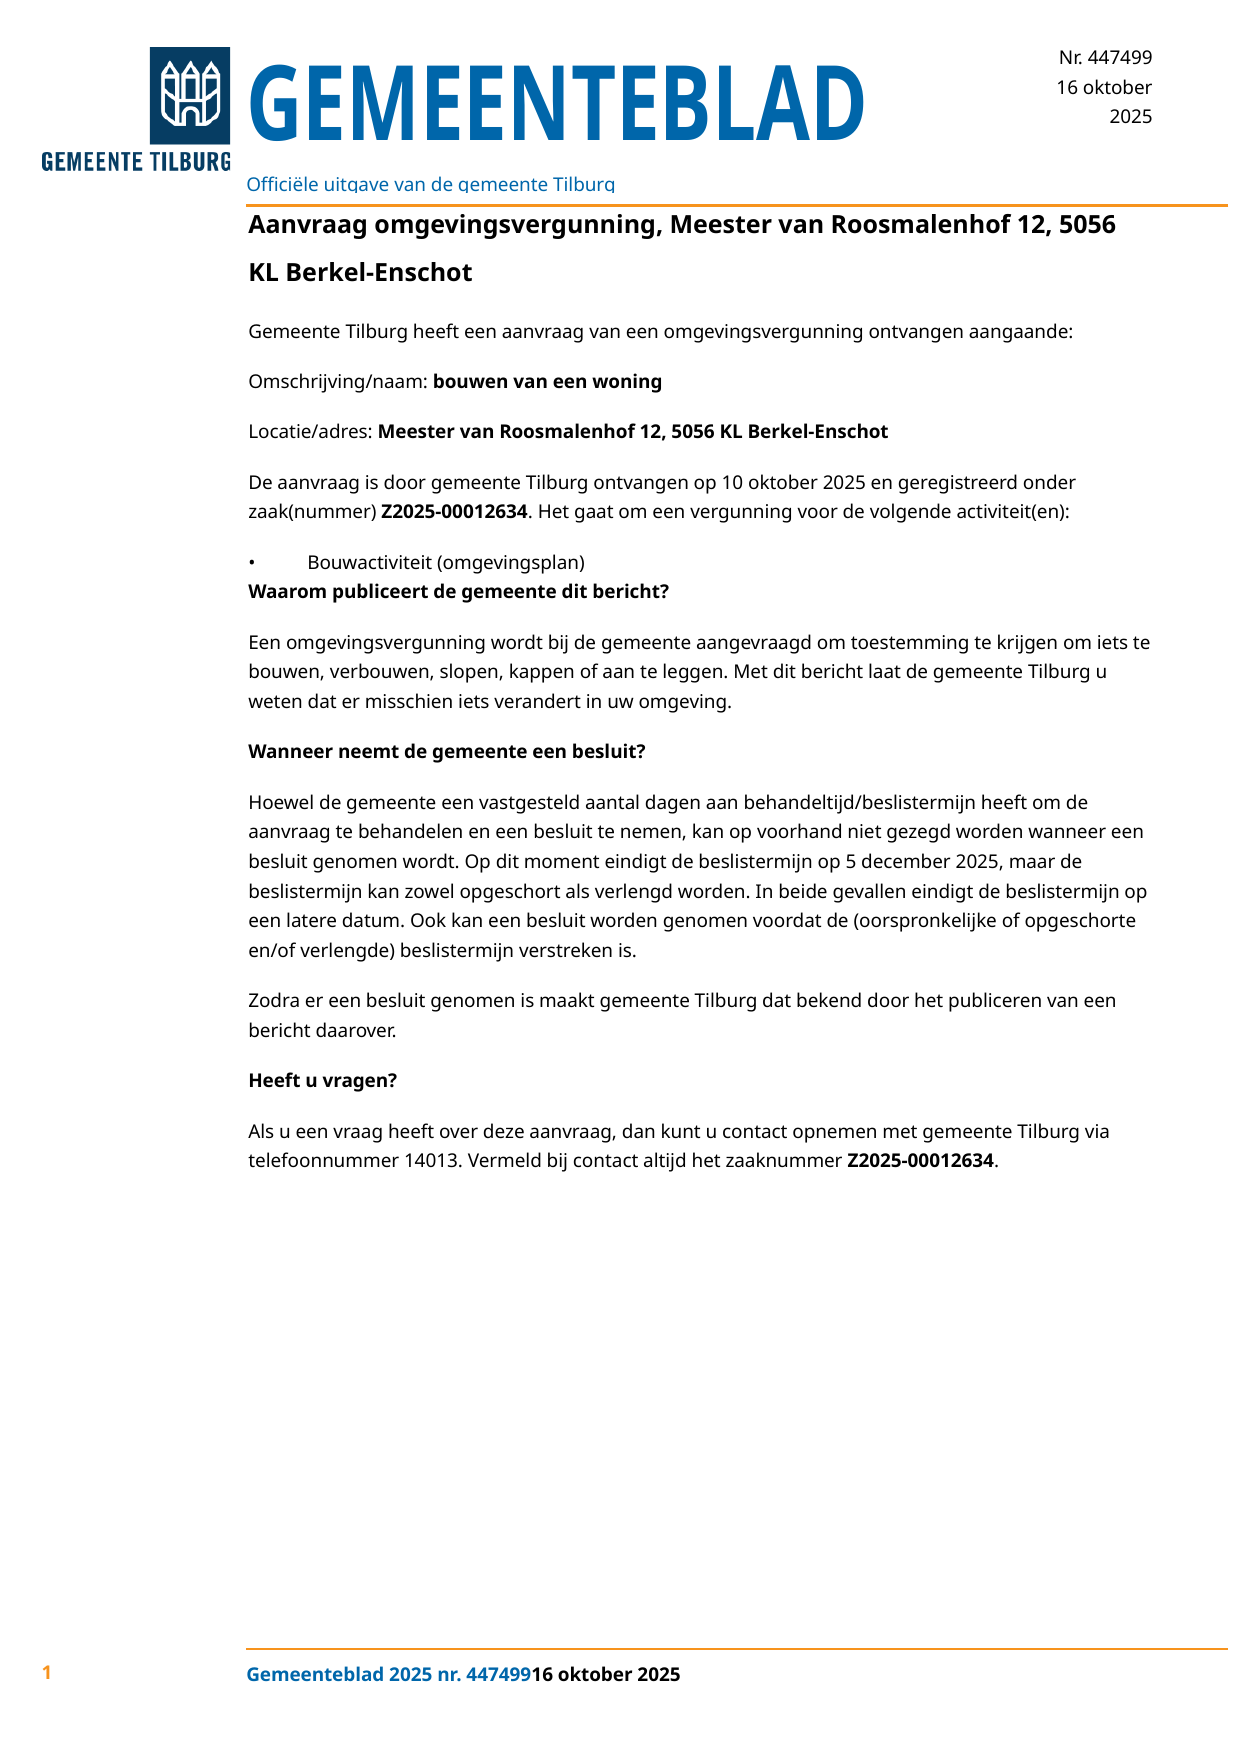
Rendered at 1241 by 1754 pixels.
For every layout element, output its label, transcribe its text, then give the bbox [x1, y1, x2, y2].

text Aanvraag omgevingsvergunning, Meester van Roosmalenhof 12, 5056 KL Berkel-Enschot [248, 207, 1152, 288]
text Locatie/adres: Meester van Roosmalenhof 12, 5056 KL Berkel-Enschot [248, 419, 1152, 444]
text Als u een vraag heeft over deze aanvraag, dan kunt u contact opnemen met gemeente Tilburg via telefoonnummer 14013. Vermeld bij contact altijd het zaaknummer Z2025-00012634. [248, 1118, 1152, 1173]
list Bouwactiviteit (omgevingsplan) [248, 549, 1152, 575]
text De aanvraag is door gemeente Tilburg ontvangen op 10 oktober 2025 en geregistreerd onder zaak(nummer) Z2025-00012634. Het gaat om een vergunning voor de volgende activiteit(en): [248, 469, 1152, 524]
text Zodra er een besluit genomen is maakt gemeente Tilburg dat bekend door het publiceren van een bericht daarover. [248, 987, 1152, 1043]
text Gemeente Tilburg heeft een aanvraag van een omgevingsvergunning ontvangen aangaande: [248, 318, 1152, 344]
text Hoewel de gemeente een vastgesteld aantal dagen aan behandeltijd/beslistermijn heeft om de aanvraag te behandelen en een besluit te nemen, kan op voorhand niet gezegd worden wanneer een besluit genomen wordt. Op dit moment eindigt de beslistermijn op 5 december 2025, maar de beslistermijn kan zowel opgeschort als verlengd worden. In beide gevallen eindigt de beslistermijn op een latere datum. Ook kan een besluit worden genomen voordat de (oorspronkelijke of opgeschorte en/of verlengde) beslistermijn verstreken is. [248, 789, 1152, 963]
text Omschrijving/naam: bouwen van een woning [248, 368, 1152, 394]
text Waarom publiceert de gemeente dit bericht? [248, 579, 1152, 604]
text Wanneer neemt de gemeente een besluit? [248, 739, 1152, 764]
text Heeft u vragen? [248, 1067, 1152, 1093]
text Een omgevingsvergunning wordt bij de gemeente aangevraagd om toestemming te krijgen om iets te bouwen, verbouwen, slopen, kappen of aan te leggen. Met dit bericht laat de gemeente Tilburg u weten dat er misschien iets verandert in uw omgeving. [248, 629, 1152, 714]
picture [41, 47, 231, 172]
